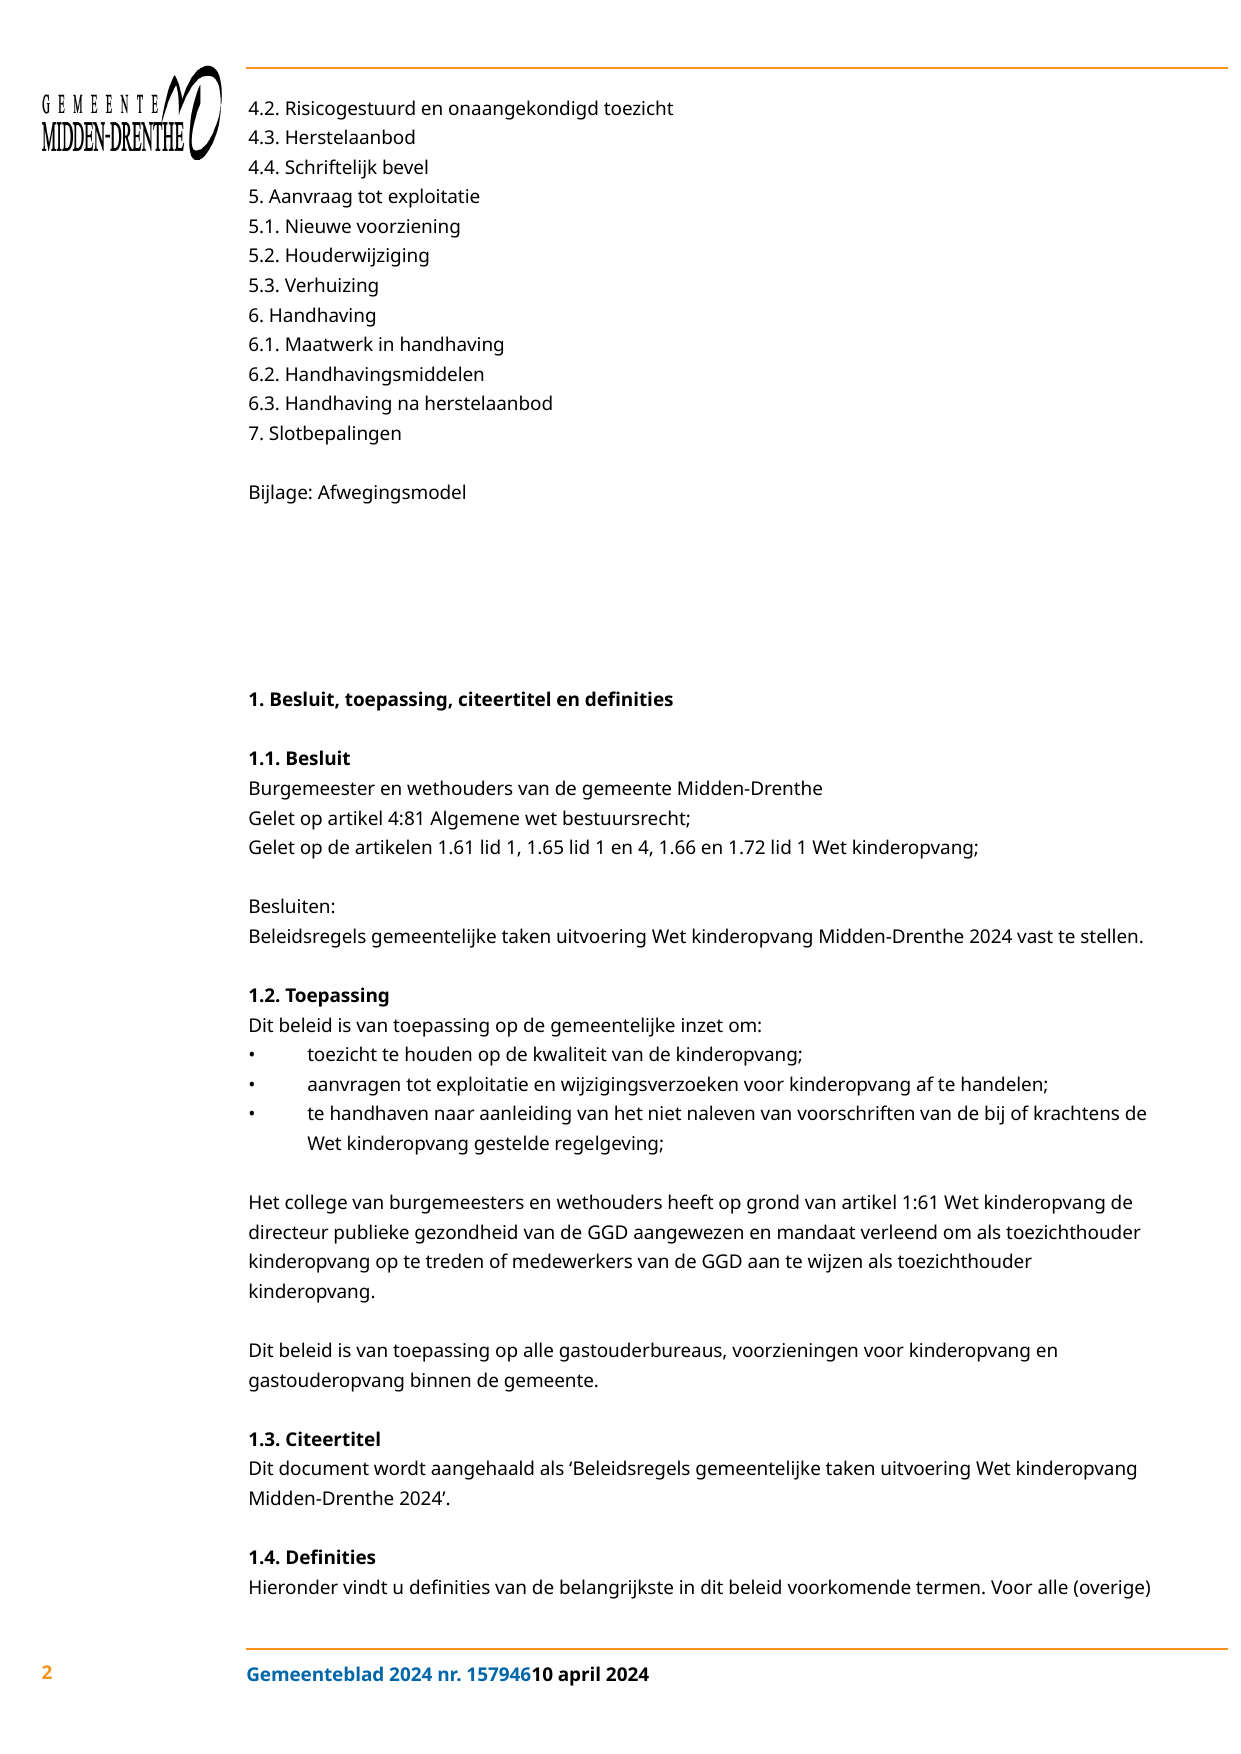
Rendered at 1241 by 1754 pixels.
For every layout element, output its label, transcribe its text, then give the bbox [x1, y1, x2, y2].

picture [41, 47, 231, 172]
text 1.4. Definities [248, 1544, 1152, 1570]
text 4.4. Schriftelijk bevel [248, 154, 1152, 180]
text Beleidsregels gemeentelijke taken uitvoering Wet kinderopvang Midden-Drenthe 2024 vast te stellen. [248, 923, 1152, 949]
text Dit beleid is van toepassing op alle gastouderbureaus, voorzieningen voor kinderopvang en gastouderopvang binnen de gemeente. [248, 1337, 1152, 1393]
text Bijlage: Afwegingsmodel [248, 479, 1152, 505]
text 6.3. Handhaving na herstelaanbod [248, 391, 1152, 416]
text 6.1. Maatwerk in handhaving [248, 331, 1152, 357]
text 1.1. Besluit [248, 746, 1152, 771]
text 1.3. Citeertitel [248, 1426, 1152, 1452]
text 5.2. Houderwijziging [248, 243, 1152, 268]
text 7. Slotbepalingen [248, 420, 1152, 446]
text Dit document wordt aangehaald als ‘Beleidsregels gemeentelijke taken uitvoering Wet kinderopvang Midden-Drenthe 2024’. [248, 1456, 1152, 1511]
text 6. Handhaving [248, 302, 1152, 328]
text Gelet op de artikelen 1.61 lid 1, 1.65 lid 1 en 4, 1.66 en 1.72 lid 1 Wet kinderopvang; [248, 834, 1152, 860]
text Gelet op artikel 4:81 Algemene wet bestuursrecht; [248, 805, 1152, 831]
text 4.3. Herstelaanbod [248, 124, 1152, 150]
text Besluiten: [248, 893, 1152, 919]
text Hieronder vindt u definities van de belangrijkste in dit beleid voorkomende termen. Voor alle (overige) [248, 1574, 1152, 1600]
text Burgemeester en wethouders van de gemeente Midden-Drenthe [248, 775, 1152, 801]
list te handhaven naar aanleiding van het niet naleven van voorschriften van de bij of krachtens de Wet kinderopvang gestelde regelgeving; [248, 1101, 1152, 1156]
text Het college van burgemeesters en wethouders heeft op grond van artikel 1:61 Wet kinderopvang de directeur publieke gezondheid van de GGD aangewezen en mandaat verleend om als toezichthouder kinderopvang op te treden of medewerkers van de GGD aan te wijzen als toezichthouder kinderopvang. [248, 1189, 1152, 1304]
text 5.1. Nieuwe voorziening [248, 213, 1152, 239]
text 5.3. Verhuizing [248, 272, 1152, 298]
text 5. Aanvraag tot exploitatie [248, 183, 1152, 209]
text 4.2. Risicogestuurd en onaangekondigd toezicht [248, 95, 1152, 121]
list toezicht te houden op de kwaliteit van de kinderopvang; [248, 1041, 1152, 1067]
text 1. Besluit, toepassing, citeertitel en definities [248, 686, 1152, 712]
list aanvragen tot exploitatie en wijzigingsverzoeken voor kinderopvang af te handelen; [248, 1071, 1152, 1097]
text Dit beleid is van toepassing op de gemeentelijke inzet om: [248, 1012, 1152, 1038]
text 6.2. Handhavingsmiddelen [248, 361, 1152, 387]
text 1.2. Toepassing [248, 982, 1152, 1008]
